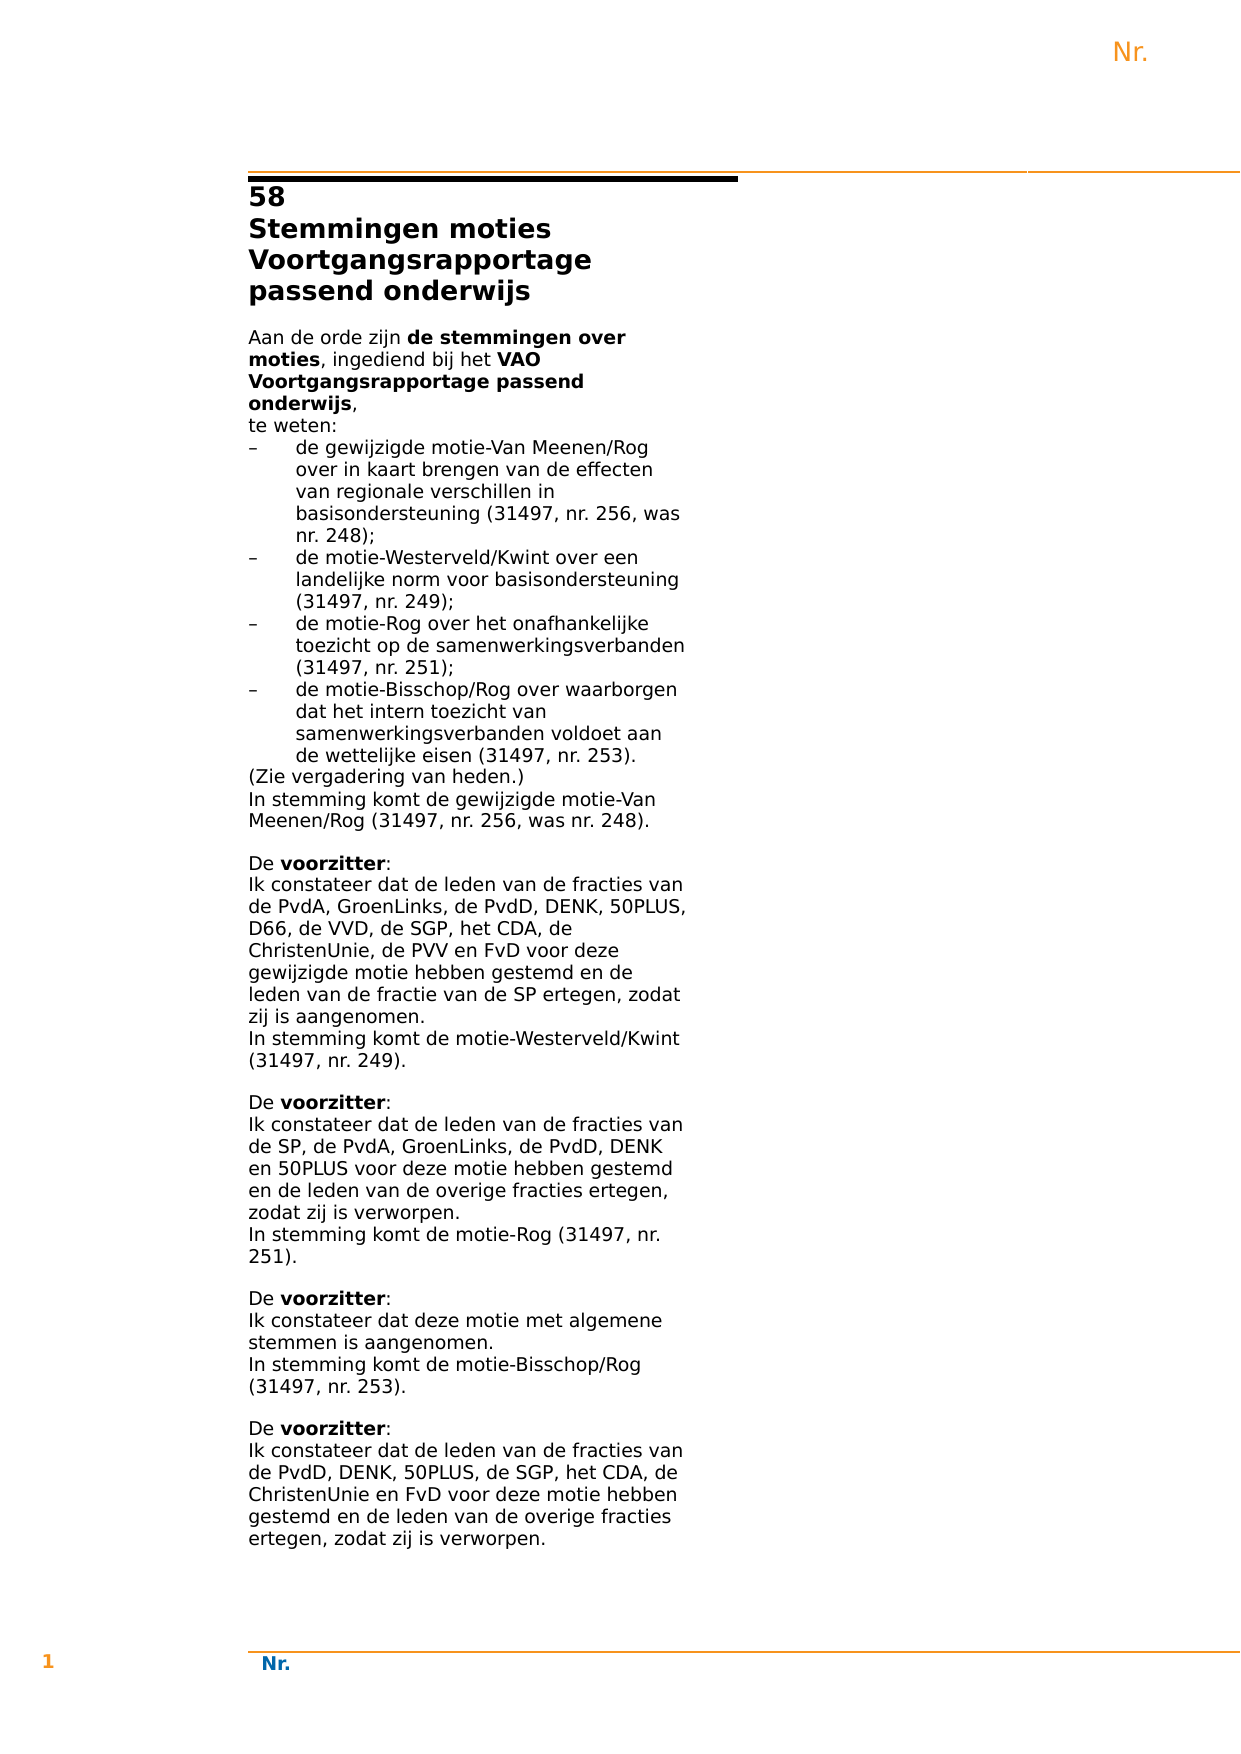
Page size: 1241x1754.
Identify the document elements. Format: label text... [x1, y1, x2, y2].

text In stemming komt de motie-Rog (31497, nr. 251). [248, 1224, 691, 1268]
text De voorzitter: [248, 852, 691, 874]
text Aan de orde zijn de stemmingen over moties, ingediend bij het VAO Voortgangsrapportage passend onderwijs, [248, 327, 691, 415]
list de motie-Rog over het onafhankelijke toezicht op de samenwerkingsverbanden (31497, nr. 251); [248, 613, 691, 678]
title 58 Stemmingen moties Voortgangsrapportage passend onderwijs [248, 182, 691, 307]
text Ik constateer dat de leden van de fracties van de PvdD, DENK, 50PLUS, de SGP, het CDA, de ChristenUnie en FvD voor deze motie hebben gestemd en de leden van de overige fracties ertegen, zodat zij is verworpen. [248, 1440, 691, 1550]
text (Zie vergadering van heden.) [248, 766, 691, 788]
list de motie-Bisschop/Rog over waarborgen dat het intern toezicht van samenwerkingsverbanden voldoet aan de wettelijke eisen (31497, nr. 253). [248, 678, 691, 766]
text Ik constateer dat de leden van de fracties van de SP, de PvdA, GroenLinks, de PvdD, DENK en 50PLUS voor deze motie hebben gestemd en de leden van de overige fracties ertegen, zodat zij is verworpen. [248, 1114, 691, 1224]
text Ik constateer dat de leden van de fracties van de PvdA, GroenLinks, de PvdD, DENK, 50PLUS, D66, de VVD, de SGP, het CDA, de ChristenUnie, de PVV en FvD voor deze gewijzigde motie hebben gestemd en de leden van de fractie van de SP ertegen, zodat zij is aangenomen. [248, 874, 691, 1028]
text In stemming komt de motie-Bisschop/Rog (31497, nr. 253). [248, 1354, 691, 1398]
text De voorzitter: [248, 1418, 691, 1440]
text te weten: [248, 415, 691, 437]
text In stemming komt de gewijzigde motie-Van Meenen/Rog (31497, nr. 256, was nr. 248). [248, 788, 691, 832]
text De voorzitter: [248, 1288, 691, 1310]
text Ik constateer dat deze motie met algemene stemmen is aangenomen. [248, 1310, 691, 1354]
list de gewijzigde motie-Van Meenen/Rog over in kaart brengen van de effecten van regionale verschillen in basisondersteuning (31497, nr. 256, was nr. 248); [248, 437, 691, 547]
text De voorzitter: [248, 1092, 691, 1114]
list de motie-Westerveld/Kwint over een landelijke norm voor basisondersteuning (31497, nr. 249); [248, 547, 691, 613]
text In stemming komt de motie-Westerveld/Kwint (31497, nr. 249). [248, 1028, 691, 1072]
